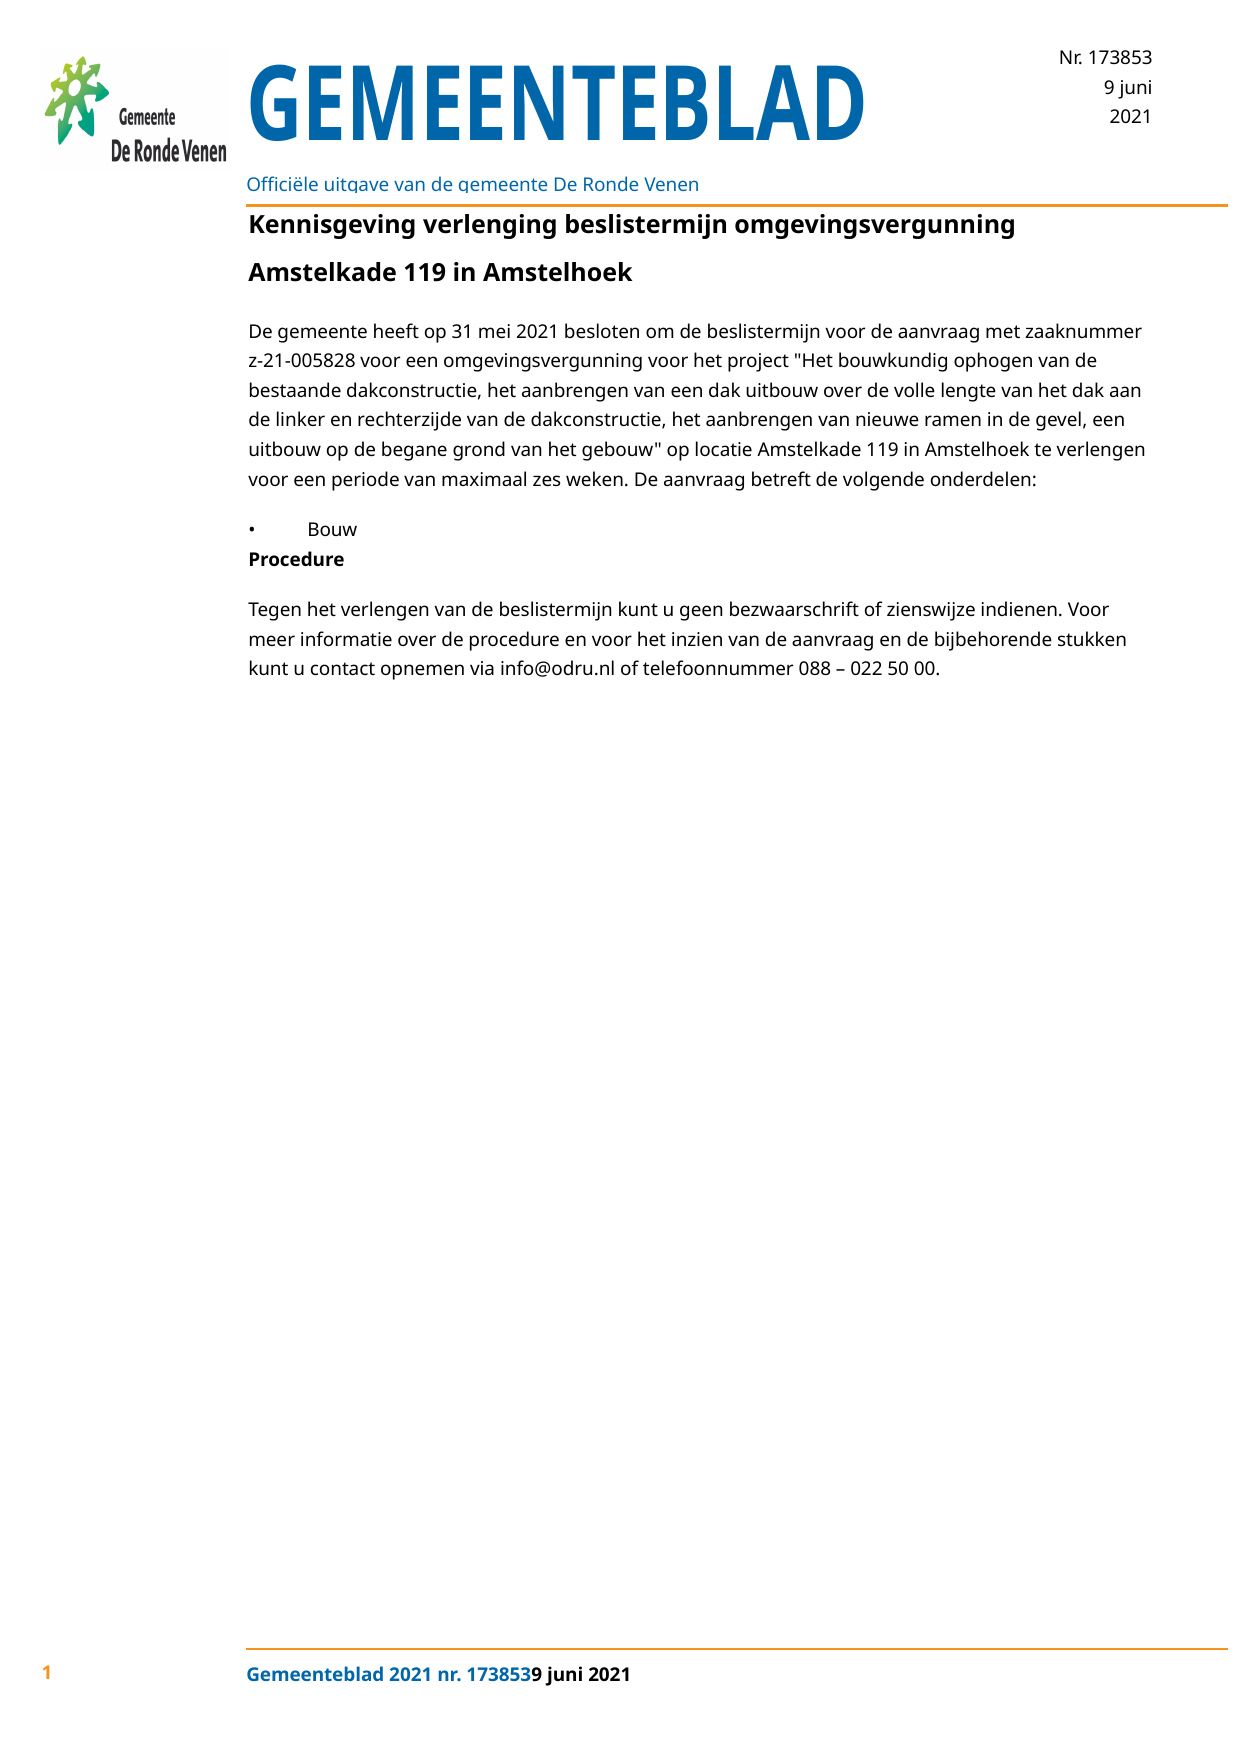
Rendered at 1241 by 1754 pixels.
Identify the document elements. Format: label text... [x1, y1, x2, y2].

text Procedure [248, 546, 1152, 572]
text Tegen het verlengen van de beslistermijn kunt u geen bezwaarschrift of zienswijze indienen. Voor meer informatie over de procedure en voor het inzien van de aanvraag en de bijbehorende stukken kunt u contact opnemen via info@odru.nl of telefoonnummer 088 – 022 50 00. [248, 596, 1152, 681]
text De gemeente heeft op 31 mei 2021 besloten om de beslistermijn voor de aanvraag met zaaknummer z-21-005828 voor een omgevingsvergunning voor het project "Het bouwkundig ophogen van de bestaande dakconstructie, het aanbrengen van een dak uitbouw over de volle lengte van het dak aan de linker en rechterzijde van de dakconstructie, het aanbrengen van nieuwe ramen in de gevel, een uitbouw op de begane grond van het gebouw" op locatie Amstelkade 119 in Amstelhoek te verlengen voor een periode van maximaal zes weken. De aanvraag betreft de volgende onderdelen: [248, 318, 1152, 492]
text Kennisgeving verlenging beslistermijn omgevingsvergunning Amstelkade 119 in Amstelhoek [248, 207, 1152, 288]
picture [41, 47, 231, 172]
list Bouw [248, 516, 1152, 542]
